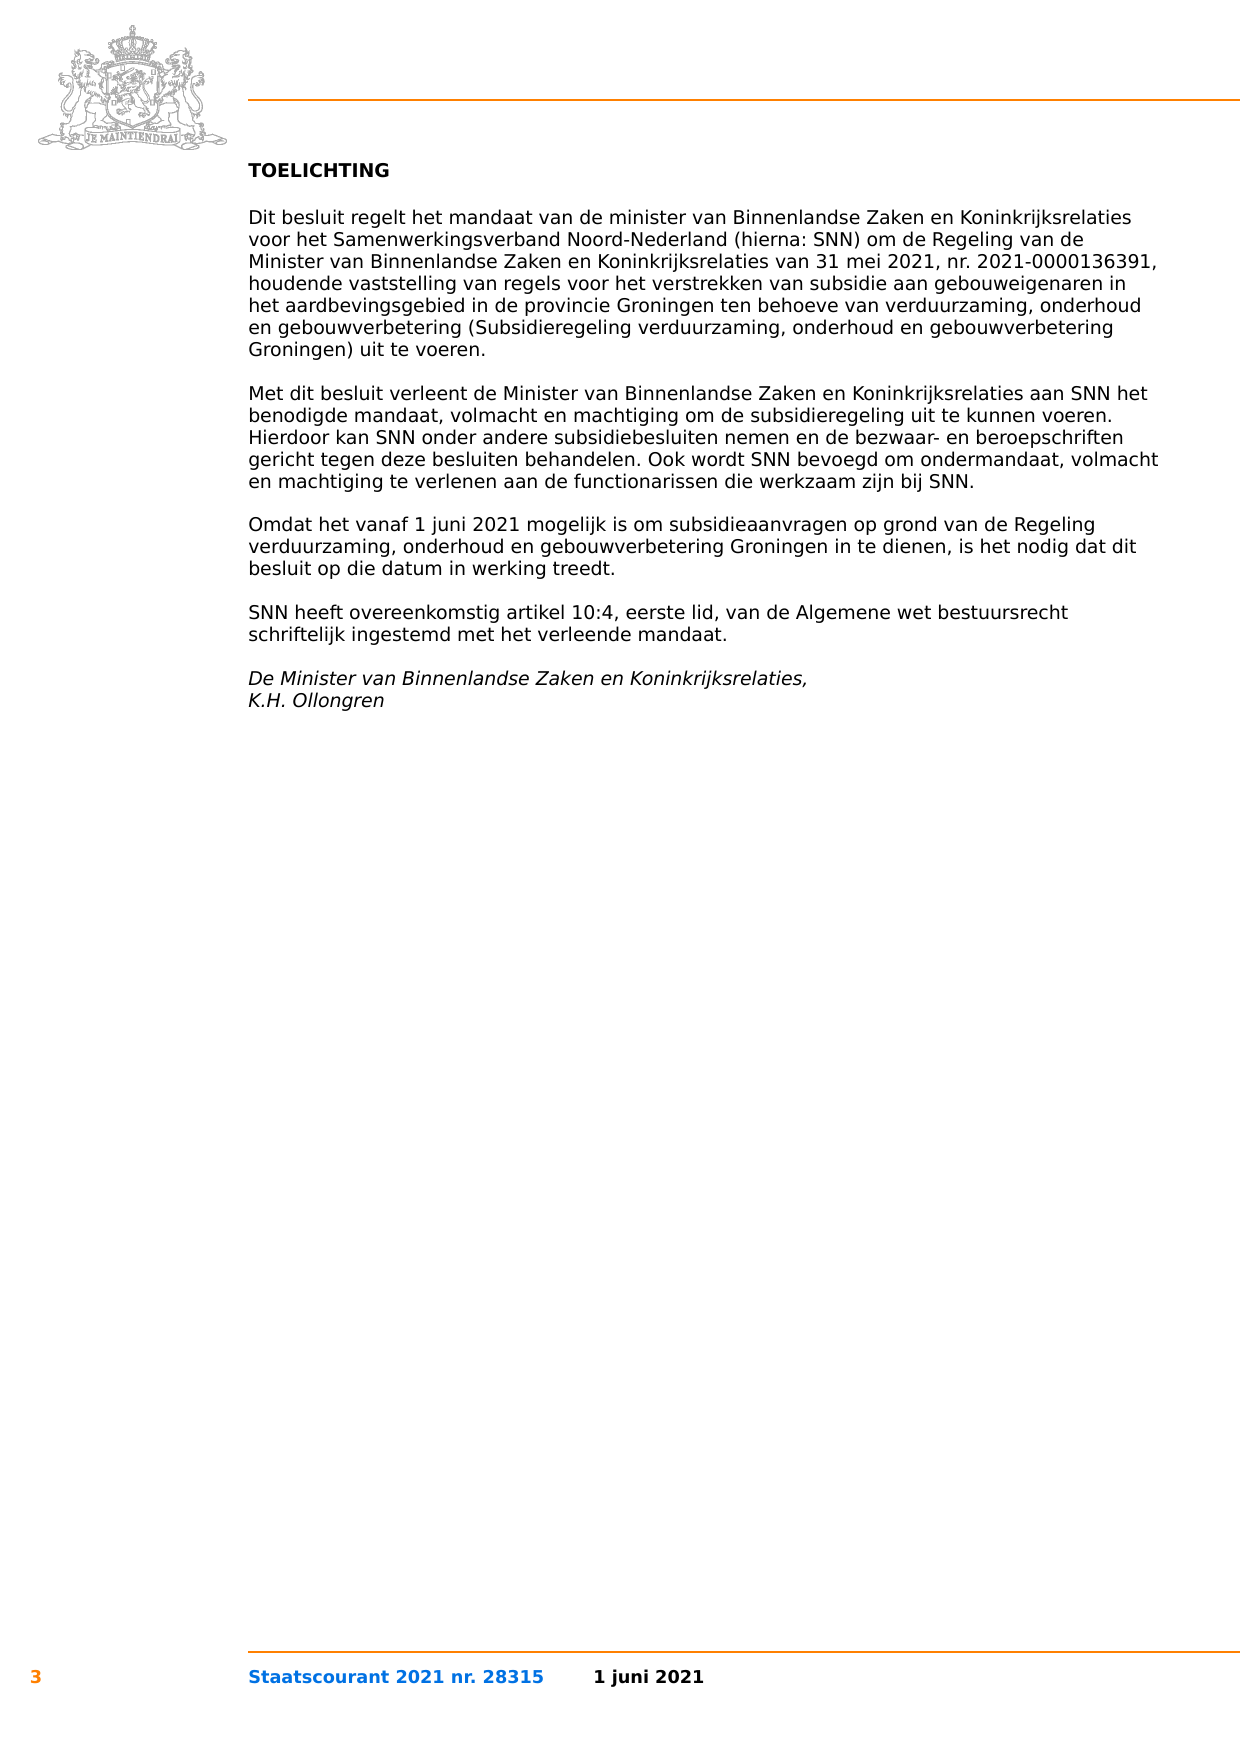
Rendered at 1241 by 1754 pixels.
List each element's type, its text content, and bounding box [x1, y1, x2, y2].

text SNN heeft overeenkomstig artikel 10:4, eerste lid, van de Algemene wet bestuursrecht schriftelijk ingestemd met het verleende mandaat. [248, 602, 1163, 646]
text Met dit besluit verleent de Minister van Binnenlandse Zaken en Koninkrijksrelaties aan SNN het benodigde mandaat, volmacht en machtiging om de subsidieregeling uit te kunnen voeren. Hierdoor kan SNN onder andere subsidiebesluiten nemen en de bezwaar- en beroepschriften gericht tegen deze besluiten behandelen. Ook wordt SNN bevoegd om ondermandaat, volmacht en machtiging te verlenen aan de functionarissen die werkzaam zijn bij SNN. [248, 383, 1163, 492]
picture [38, 25, 227, 150]
text De Minister van Binnenlandse Zaken en Koninkrijksrelaties, K.H. Ollongren [248, 668, 1163, 712]
subtitle TOELICHTING [248, 160, 1163, 182]
text Omdat het vanaf 1 juni 2021 mogelijk is om subsidieaanvragen op grond van de Regeling verduurzaming, onderhoud en gebouwverbetering Groningen in te dienen, is het nodig dat dit besluit op die datum in werking treedt. [248, 514, 1163, 580]
text Dit besluit regelt het mandaat van de minister van Binnenlandse Zaken en Koninkrijksrelaties voor het Samenwerkingsverband Noord-Nederland (hierna: SNN) om de Regeling van de Minister van Binnenlandse Zaken en Koninkrijksrelaties van 31 mei 2021, nr. 2021-0000136391, houdende vaststelling van regels voor het verstrekken van subsidie aan gebouweigenaren in het aardbevingsgebied in de provincie Groningen ten behoeve van verduurzaming, onderhoud en gebouwverbetering (Subsidieregeling verduurzaming, onderhoud en gebouwverbetering Groningen) uit te voeren. [248, 207, 1163, 361]
